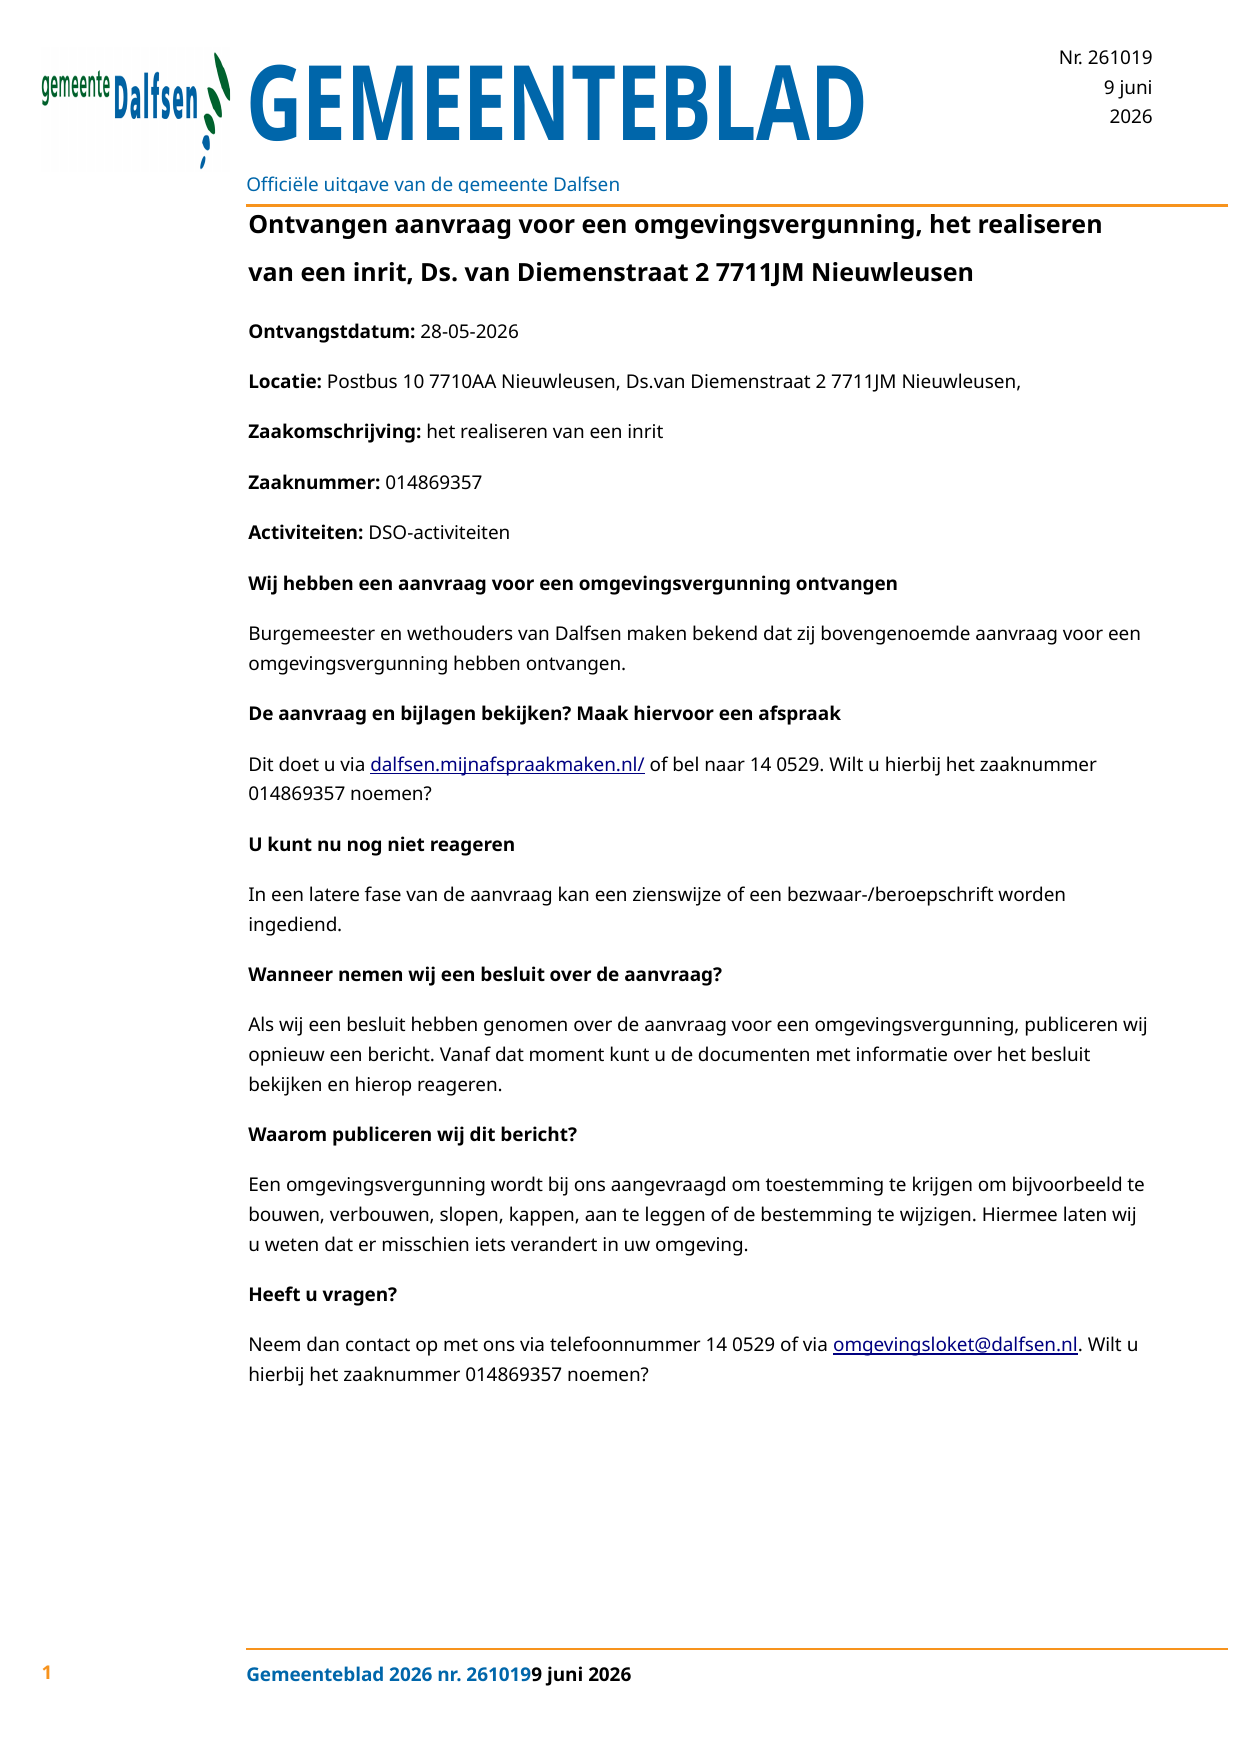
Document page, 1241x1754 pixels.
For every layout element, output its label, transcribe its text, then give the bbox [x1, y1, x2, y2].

picture [41, 47, 231, 172]
text Zaaknummer: 014869357 [248, 469, 1152, 495]
text In een latere fase van de aanvraag kan een zienswijze of een bezwaar-/beroepschrift worden ingediend. [248, 881, 1152, 937]
text Heeft u vragen? [248, 1281, 1152, 1307]
text U kunt nu nog niet reageren [248, 831, 1152, 857]
text Als wij een besluit hebben genomen over de aanvraag voor een omgevingsvergunning, publiceren wij opnieuw een bericht. Vanaf dat moment kunt u de documenten met informatie over het besluit bekijken en hierop reageren. [248, 1012, 1152, 1097]
text Ontvangstdatum: 28-05-2026 [248, 318, 1152, 344]
text Neem dan contact op met ons via telefoonnummer 14 0529 of via omgevingsloket@dalfsen.nl. Wilt u hierbij het zaaknummer 014869357 noemen? [248, 1332, 1152, 1387]
text Wanneer nemen wij een besluit over de aanvraag? [248, 961, 1152, 987]
text Wij hebben een aanvraag voor een omgevingsvergunning ontvangen [248, 570, 1152, 596]
text Ontvangen aanvraag voor een omgevingsvergunning, het realiseren van een inrit, Ds. van Diemenstraat 2 7711JM Nieuwleusen [248, 207, 1152, 288]
text Waarom publiceren wij dit bericht? [248, 1121, 1152, 1147]
text Activiteiten: DSO-activiteiten [248, 519, 1152, 545]
text Zaakomschrijving: het realiseren van een inrit [248, 419, 1152, 444]
text Dit doet u via dalfsen.mijnafspraakmaken.nl/ of bel naar 14 0529. Wilt u hierbij het zaaknummer 014869357 noemen? [248, 751, 1152, 806]
text Locatie: Postbus 10 7710AA Nieuwleusen, Ds.van Diemenstraat 2 7711JM Nieuwleusen, [248, 368, 1152, 394]
text Een omgevingsvergunning wordt bij ons aangevraagd om toestemming te krijgen om bijvoorbeeld te bouwen, verbouwen, slopen, kappen, aan te leggen of de bestemming te wijzigen. Hiermee laten wij u weten dat er misschien iets verandert in uw omgeving. [248, 1172, 1152, 1257]
text Burgemeester en wethouders van Dalfsen maken bekend dat zij bovengenoemde aanvraag voor een omgevingsvergunning hebben ontvangen. [248, 620, 1152, 676]
text De aanvraag en bijlagen bekijken? Maak hiervoor een afspraak [248, 700, 1152, 726]
